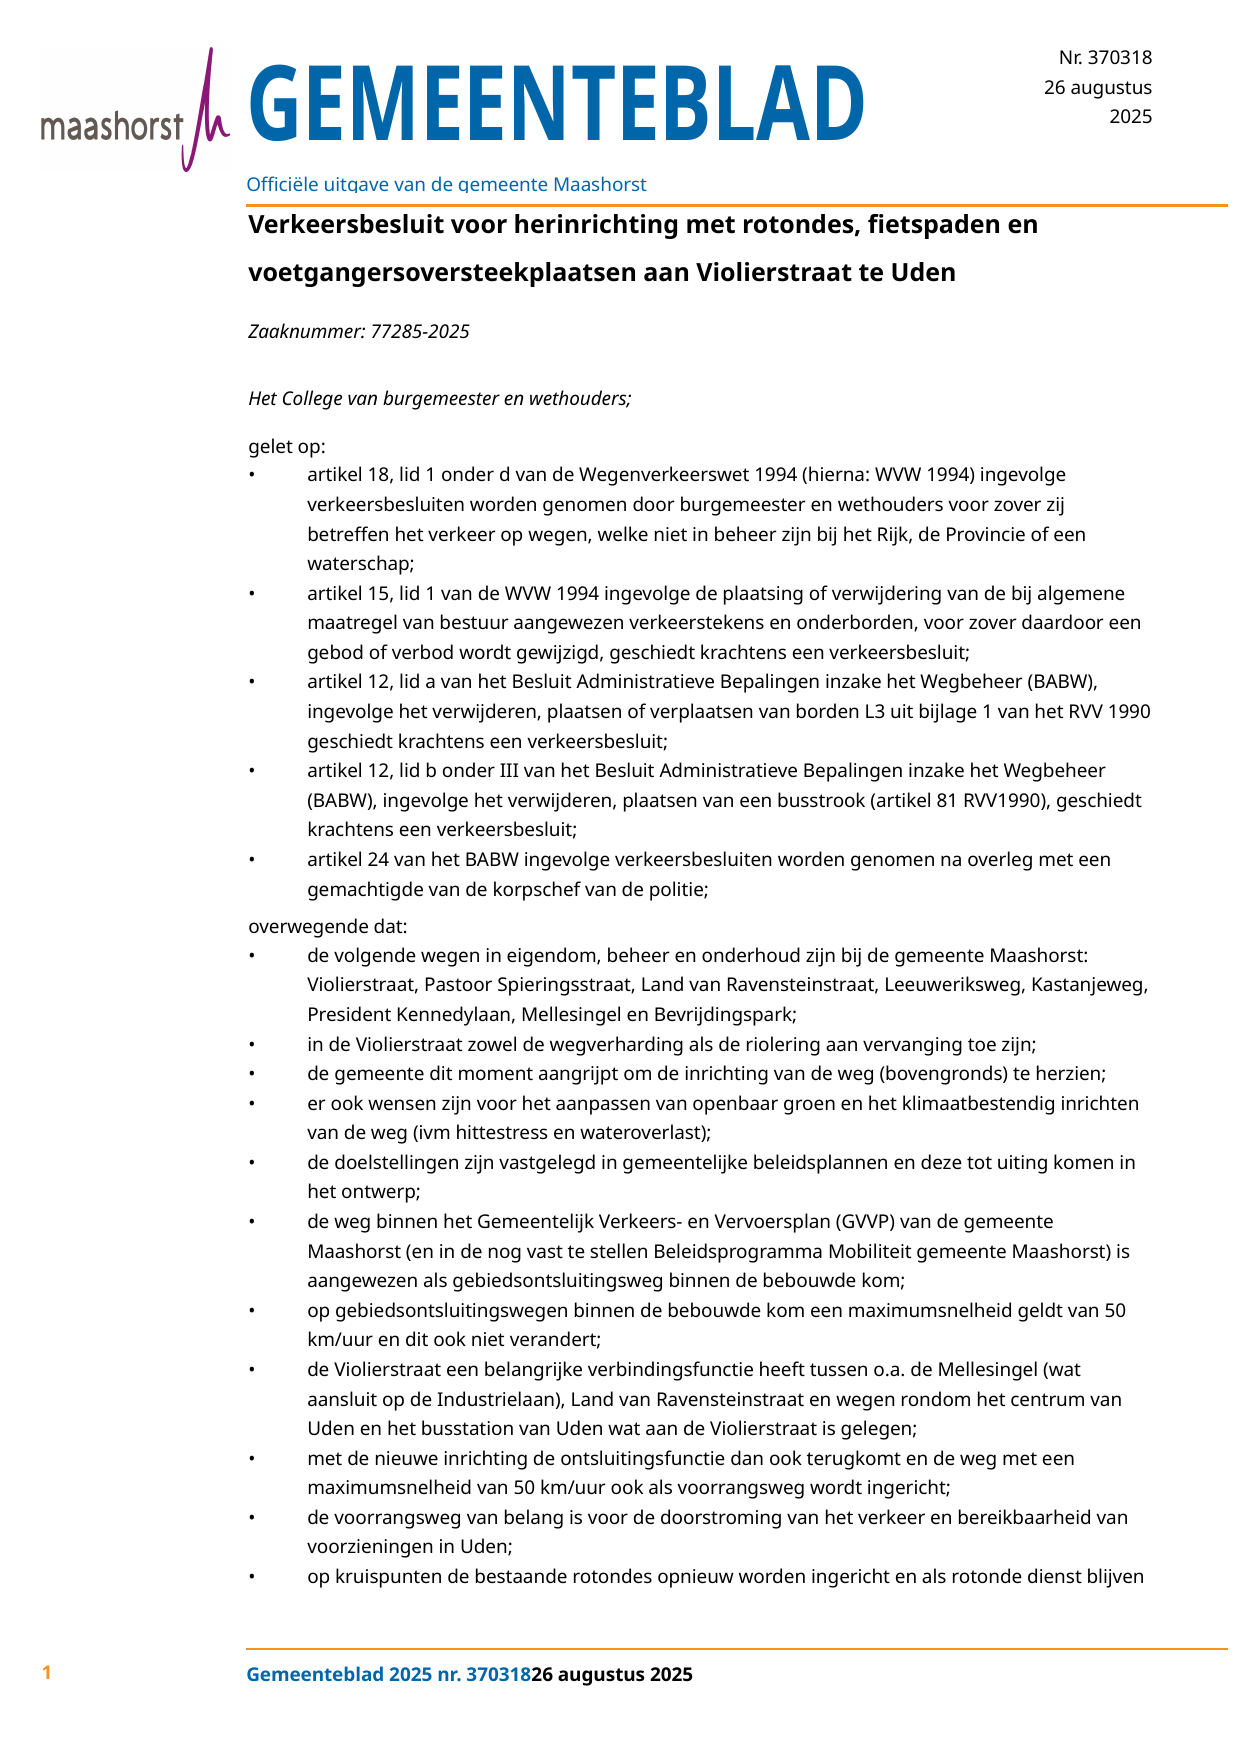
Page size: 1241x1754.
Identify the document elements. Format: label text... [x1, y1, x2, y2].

list de voorrangsweg van belang is voor de doorstroming van het verkeer en bereikbaarheid van voorzieningen in Uden; [248, 1504, 1152, 1559]
picture [41, 47, 231, 172]
list de volgende wegen in eigendom, beheer en onderhoud zijn bij de gemeente Maashorst: Violierstraat, Pastoor Spieringsstraat, Land van Ravensteinstraat, Leeuweriksweg, Kastanjeweg, President Kennedylaan, Mellesingel en Bevrijdingspark; [248, 942, 1152, 1027]
list er ook wensen zijn voor het aanpassen van openbaar groen en het klimaatbestendig inrichten van de weg (ivm hittestress en wateroverlast); [248, 1090, 1152, 1145]
list artikel 12, lid b onder III van het Besluit Administratieve Bepalingen inzake het Wegbeheer (BABW), ingevolge het verwijderen, plaatsen van een busstrook (artikel 81 RVV1990), geschiedt krachtens een verkeersbesluit; [248, 757, 1152, 842]
text Verkeersbesluit voor herinrichting met rotondes, fietspaden en voetgangersoversteekplaatsen aan Violierstraat te Uden [248, 207, 1152, 288]
text overwegende dat: [248, 914, 1152, 939]
list op gebiedsontsluitingswegen binnen de bebouwde kom een maximumsnelheid geldt van 50 km/uur en dit ook niet verandert; [248, 1297, 1152, 1352]
list de Violierstraat een belangrijke verbindingsfunctie heeft tussen o.a. de Mellesingel (wat aansluit op de Industrielaan), Land van Ravensteinstraat en wegen rondom het centrum van Uden en het busstation van Uden wat aan de Violierstraat is gelegen; [248, 1356, 1152, 1441]
text Zaaknummer: 77285-2025 [248, 318, 1152, 344]
list de gemeente dit moment aangrijpt om de inrichting van de weg (bovengronds) te herzien; [248, 1060, 1152, 1086]
list op kruispunten de bestaande rotondes opnieuw worden ingericht en als rotonde dienst blijven [248, 1563, 1152, 1589]
list de doelstellingen zijn vastgelegd in gemeentelijke beleidsplannen en deze tot uiting komen in het ontwerp; [248, 1149, 1152, 1204]
list artikel 24 van het BABW ingevolge verkeersbesluiten worden genomen na overleg met een gemachtigde van de korpschef van de politie; [248, 846, 1152, 901]
text Het College van burgemeester en wethouders; [248, 386, 1152, 411]
text gelet op: [248, 433, 1152, 459]
list de weg binnen het Gemeentelijk Verkeers- en Vervoersplan (GVVP) van de gemeente Maashorst (en in de nog vast te stellen Beleidsprogramma Mobiliteit gemeente Maashorst) is aangewezen als gebiedsontsluitingsweg binnen de bebouwde kom; [248, 1208, 1152, 1293]
list met de nieuwe inrichting de ontsluitingsfunctie dan ook terugkomt en de weg met een maximumsnelheid van 50 km/uur ook als voorrangsweg wordt ingericht; [248, 1445, 1152, 1500]
list in de Violierstraat zowel de wegverharding als de riolering aan vervanging toe zijn; [248, 1031, 1152, 1056]
list artikel 15, lid 1 van de WVW 1994 ingevolge de plaatsing of verwijdering van de bij algemene maatregel van bestuur aangewezen verkeerstekens en onderborden, voor zover daardoor een gebod of verbod wordt gewijzigd, geschiedt krachtens een verkeersbesluit; [248, 580, 1152, 665]
list artikel 12, lid a van het Besluit Administratieve Bepalingen inzake het Wegbeheer (BABW), ingevolge het verwijderen, plaatsen of verplaatsen van borden L3 uit bijlage 1 van het RVV 1990 geschiedt krachtens een verkeersbesluit; [248, 669, 1152, 753]
list artikel 18, lid 1 onder d van de Wegenverkeerswet 1994 (hierna: WVW 1994) ingevolge verkeersbesluiten worden genomen door burgemeester en wethouders voor zover zij betreffen het verkeer op wegen, welke niet in beheer zijn bij het Rijk, de Provincie of een waterschap; [248, 462, 1152, 576]
